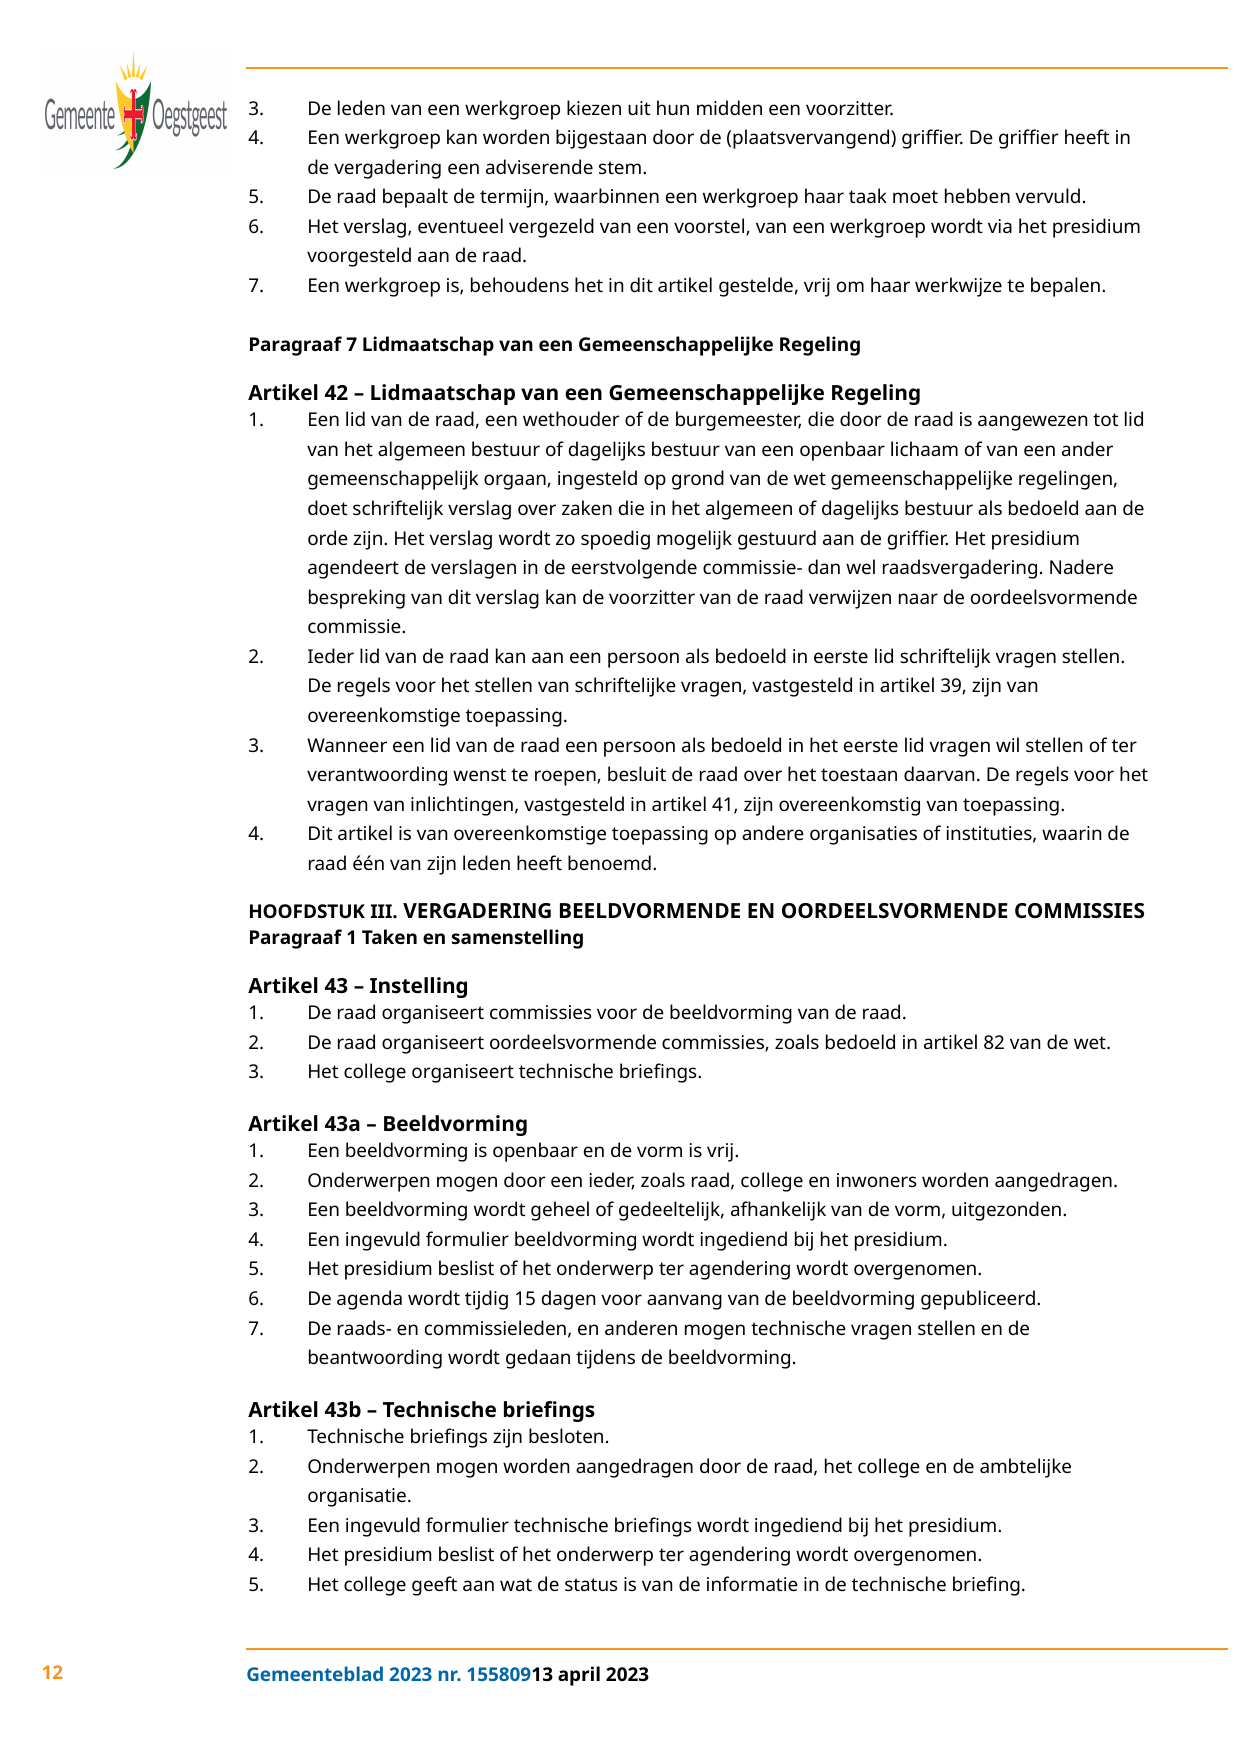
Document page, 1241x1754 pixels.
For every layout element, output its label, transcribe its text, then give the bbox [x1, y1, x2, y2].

list Een werkgroep kan worden bijgestaan door de (plaatsvervangend) griffier. De griffier heeft in de vergadering een adviserende stem. [248, 124, 1152, 180]
list Een werkgroep is, behoudens het in dit artikel gestelde, vrij om haar werkwijze te bepalen. [248, 272, 1152, 298]
list Dit artikel is van overeenkomstige toepassing op andere organisaties of instituties, waarin de raad één van zijn leden heeft benoemd. [248, 821, 1152, 876]
list De agenda wordt tijdig 15 dagen voor aanvang van de beeldvorming gepubliceerd. [248, 1285, 1152, 1311]
list Onderwerpen mogen door een ieder, zoals raad, college en inwoners worden aangedragen. [248, 1167, 1152, 1193]
list Het verslag, eventueel vergezeld van een voorstel, van een werkgroep wordt via het presidium voorgesteld aan de raad. [248, 213, 1152, 268]
list Technische briefings zijn besloten. [248, 1423, 1152, 1449]
list De leden van een werkgroep kiezen uit hun midden een voorzitter. [248, 95, 1152, 121]
list Het college organiseert technische briefings. [248, 1058, 1152, 1084]
list De raad organiseert oordeelsvormende commissies, zoals bedoeld in artikel 82 van de wet. [248, 1029, 1152, 1054]
list Het presidium beslist of het onderwerp ter agendering wordt overgenomen. [248, 1542, 1152, 1567]
list Ieder lid van de raad kan aan een persoon als bedoeld in eerste lid schriftelijk vragen stellen. De regels voor het stellen van schriftelijke vragen, vastgesteld in artikel 39, zijn van overeenkomstige toepassing. [248, 643, 1152, 728]
list De raad organiseert commissies voor de beeldvorming van de raad. [248, 999, 1152, 1025]
text Artikel 42 – Lidmaatschap van een Gemeenschappelijke Regeling [248, 378, 1152, 406]
list Een beeldvorming wordt geheel of gedeeltelijk, afhankelijk van de vorm, uitgezonden. [248, 1196, 1152, 1222]
text Artikel 43 – Instelling [248, 971, 1152, 999]
list De raad bepaalt de termijn, waarbinnen een werkgroep haar taak moet hebben vervuld. [248, 183, 1152, 209]
picture [41, 47, 231, 172]
list Een ingevuld formulier technische briefings wordt ingediend bij het presidium. [248, 1512, 1152, 1538]
list Wanneer een lid van de raad een persoon als bedoeld in het eerste lid vragen wil stellen of ter verantwoording wenst te roepen, besluit de raad over het toestaan daarvan. De regels voor het vragen van inlichtingen, vastgesteld in artikel 41, zijn overeenkomstig van toepassing. [248, 732, 1152, 817]
list De raads- en commissieleden, en anderen mogen technische vragen stellen en de beantwoording wordt gedaan tijdens de beeldvorming. [248, 1315, 1152, 1370]
list Een lid van de raad, een wethouder of de burgemeester, die door de raad is aangewezen tot lid van het algemeen bestuur of dagelijks bestuur van een openbaar lichaam of van een ander gemeenschappelijk orgaan, ingesteld op grond van de wet gemeenschappelijke regelingen, doet schriftelijk verslag over zaken die in het algemeen of dagelijks bestuur als bedoeld aan de orde zijn. Het verslag wordt zo spoedig mogelijk gestuurd aan de griffier. Het presidium agendeert de verslagen in de eerstvolgende commissie- dan wel raadsvergadering. Nadere bespreking van dit verslag kan de voorzitter van de raad verwijzen naar de oordeelsvormende commissie. [248, 406, 1152, 639]
list Onderwerpen mogen worden aangedragen door de raad, het college en de ambtelijke organisatie. [248, 1453, 1152, 1508]
text Paragraaf 1 Taken en samenstelling [248, 924, 1152, 950]
text Paragraaf 7 Lidmaatschap van een Gemeenschappelijke Regeling [248, 331, 1152, 357]
list Een beeldvorming is openbaar en de vorm is vrij. [248, 1137, 1152, 1163]
text Artikel 43b – Technische briefings [248, 1395, 1152, 1423]
list Het presidium beslist of het onderwerp ter agendering wordt overgenomen. [248, 1256, 1152, 1281]
text Artikel 43a – Beeldvorming [248, 1109, 1152, 1137]
text HOOFDSTUK III. VERGADERING BEELDVORMENDE EN OORDEELSVORMENDE COMMISSIES [248, 896, 1152, 924]
list Het college geeft aan wat de status is van de informatie in de technische briefing. [248, 1571, 1152, 1597]
list Een ingevuld formulier beeldvorming wordt ingediend bij het presidium. [248, 1226, 1152, 1252]
